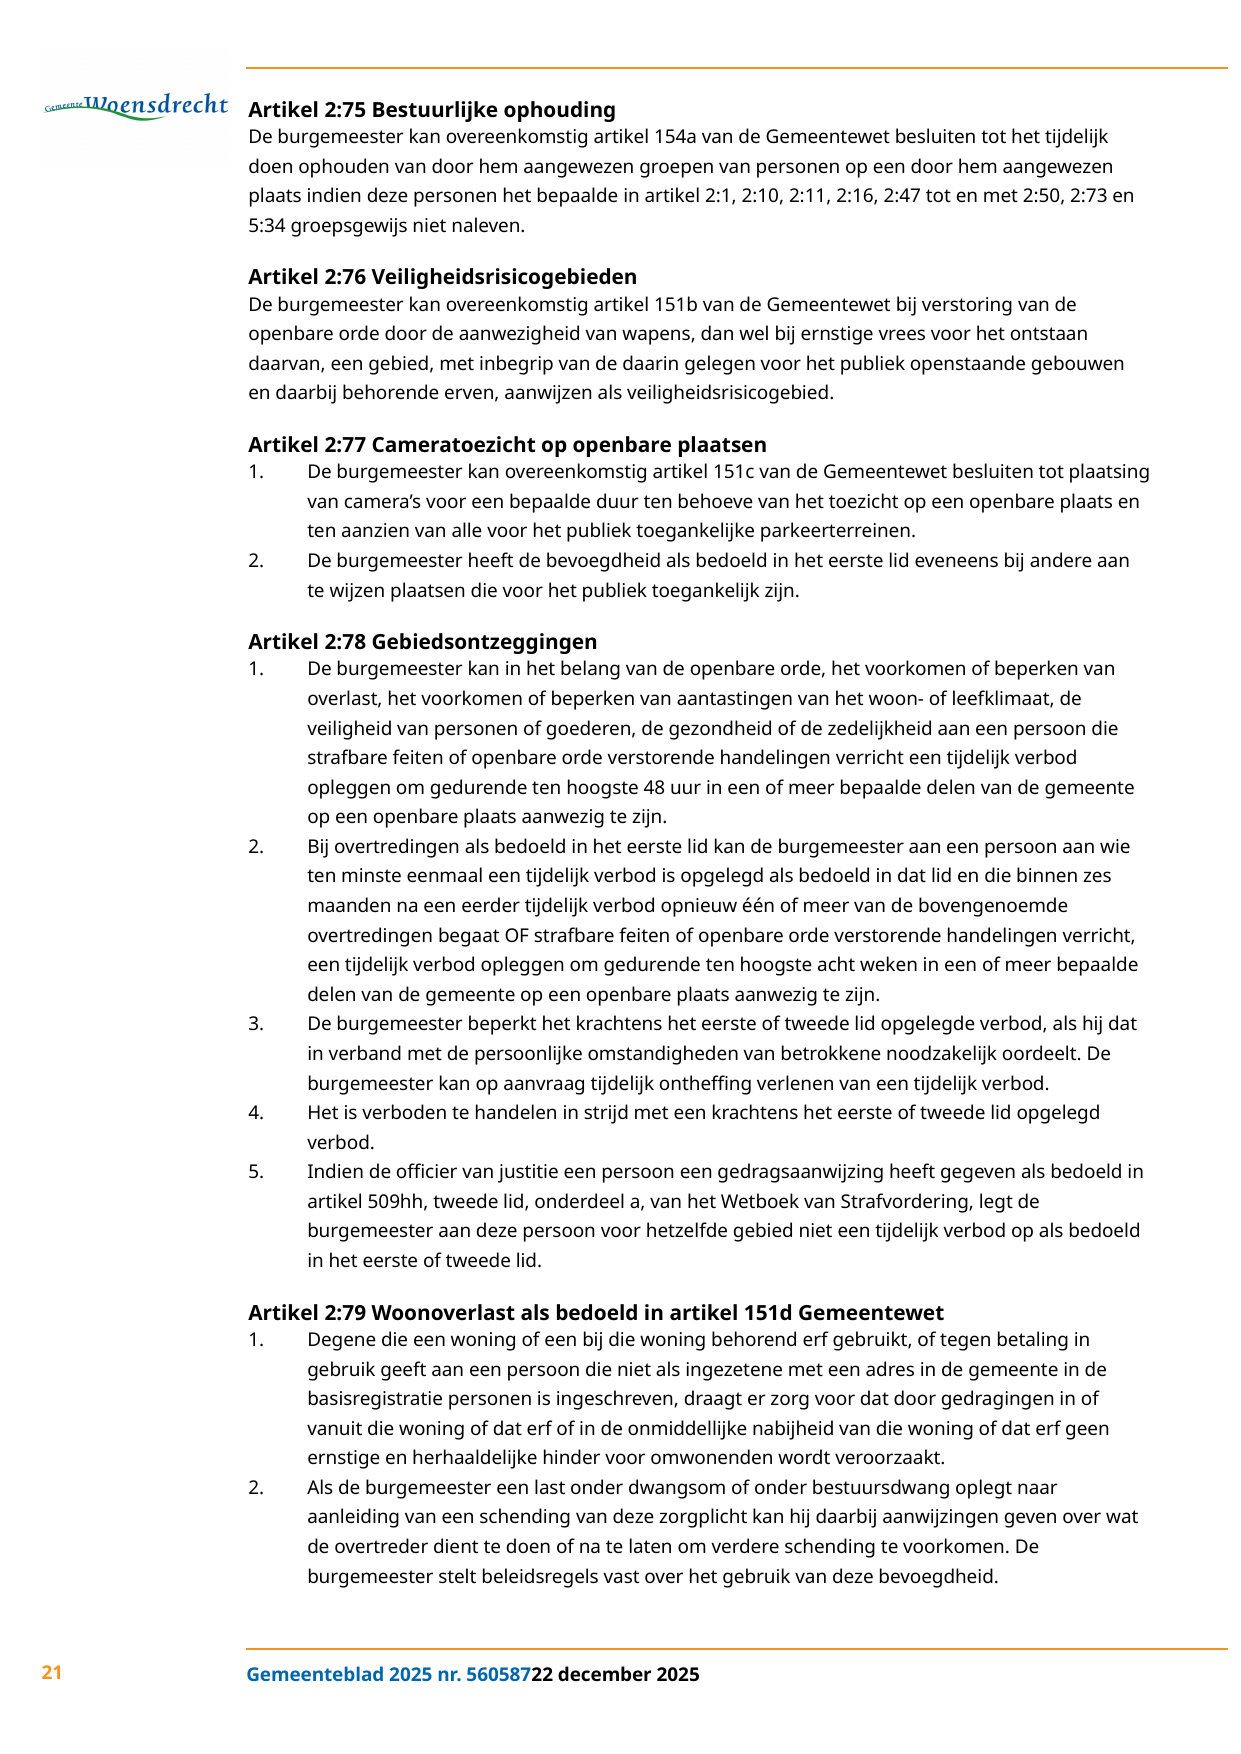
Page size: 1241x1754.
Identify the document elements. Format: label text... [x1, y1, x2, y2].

list De burgemeester kan overeenkomstig artikel 151c van de Gemeentewet besluiten tot plaatsing van camera’s voor een bepaalde duur ten behoeve van het toezicht op een openbare plaats en ten aanzien van alle voor het publiek toegankelijke parkeerterreinen. [248, 458, 1152, 543]
text Artikel 2:75 Bestuurlijke ophouding [248, 95, 1152, 123]
list Als de burgemeester een last onder dwangsom of onder bestuursdwang oplegt naar aanleiding van een schending van deze zorgplicht kan hij daarbij aanwijzingen geven over wat de overtreder dient te doen of na te laten om verdere schending te voorkomen. De burgemeester stelt beleidsregels vast over het gebruik van deze bevoegdheid. [248, 1474, 1152, 1588]
list Degene die een woning of een bij die woning behorend erf gebruikt, of tegen betaling in gebruik geeft aan een persoon die niet als ingezetene met een adres in de gemeente in de basisregistratie personen is ingeschreven, draagt er zorg voor dat door gedragingen in of vanuit die woning of dat erf of in de onmiddellijke nabijheid van die woning of dat erf geen ernstige en herhaaldelijke hinder voor omwonenden wordt veroorzaakt. [248, 1326, 1152, 1470]
text Artikel 2:78 Gebiedsontzeggingen [248, 627, 1152, 656]
text De burgemeester kan overeenkomstig artikel 154a van de Gemeentewet besluiten tot het tijdelijk doen ophouden van door hem aangewezen groepen van personen op een door hem aangewezen plaats indien deze personen het bepaalde in artikel 2:1, 2:10, 2:11, 2:16, 2:47 tot en met 2:50, 2:73 en 5:34 groepsgewijs niet naleven. [248, 123, 1152, 238]
list Bij overtredingen als bedoeld in het eerste lid kan de burgemeester aan een persoon aan wie ten minste eenmaal een tijdelijk verbod is opgelegd als bedoeld in dat lid en die binnen zes maanden na een eerder tijdelijk verbod opnieuw één of meer van de bovengenoemde overtredingen begaat OF strafbare feiten of openbare orde verstorende handelingen verricht, een tijdelijk verbod opleggen om gedurende ten hoogste acht weken in een of meer bepaalde delen van de gemeente op een openbare plaats aanwezig te zijn. [248, 833, 1152, 1007]
list De burgemeester beperkt het krachtens het eerste of tweede lid opgelegde verbod, als hij dat in verband met de persoonlijke omstandigheden van betrokkene noodzakelijk oordeelt. De burgemeester kan op aanvraag tijdelijk ontheffing verlenen van een tijdelijk verbod. [248, 1011, 1152, 1096]
text De burgemeester kan overeenkomstig artikel 151b van de Gemeentewet bij verstoring van de openbare orde door de aanwezigheid van wapens, dan wel bij ernstige vrees voor het ontstaan daarvan, een gebied, met inbegrip van de daarin gelegen voor het publiek openstaande gebouwen en daarbij behorende erven, aanwijzen als veiligheidsrisicogebied. [248, 291, 1152, 405]
text Artikel 2:77 Cameratoezicht op openbare plaatsen [248, 430, 1152, 458]
picture [41, 47, 231, 172]
text Artikel 2:76 Veiligheidsrisicogebieden [248, 262, 1152, 291]
text Artikel 2:79 Woonoverlast als bedoeld in artikel 151d Gemeentewet [248, 1298, 1152, 1326]
list De burgemeester kan in het belang van de openbare orde, het voorkomen of beperken van overlast, het voorkomen of beperken van aantastingen van het woon- of leefklimaat, de veiligheid van personen of goederen, de gezondheid of de zedelijkheid aan een persoon die strafbare feiten of openbare orde verstorende handelingen verricht een tijdelijk verbod opleggen om gedurende ten hoogste 48 uur in een of meer bepaalde delen van de gemeente op een openbare plaats aanwezig te zijn. [248, 656, 1152, 829]
list Het is verboden te handelen in strijd met een krachtens het eerste of tweede lid opgelegd verbod. [248, 1099, 1152, 1155]
list Indien de officier van justitie een persoon een gedragsaanwijzing heeft gegeven als bedoeld in artikel 509hh, tweede lid, onderdeel a, van het Wetboek van Strafvordering, legt de burgemeester aan deze persoon voor hetzelfde gebied niet een tijdelijk verbod op als bedoeld in het eerste of tweede lid. [248, 1158, 1152, 1273]
list De burgemeester heeft de bevoegdheid als bedoeld in het eerste lid eveneens bij andere aan te wijzen plaatsen die voor het publiek toegankelijk zijn. [248, 547, 1152, 602]
